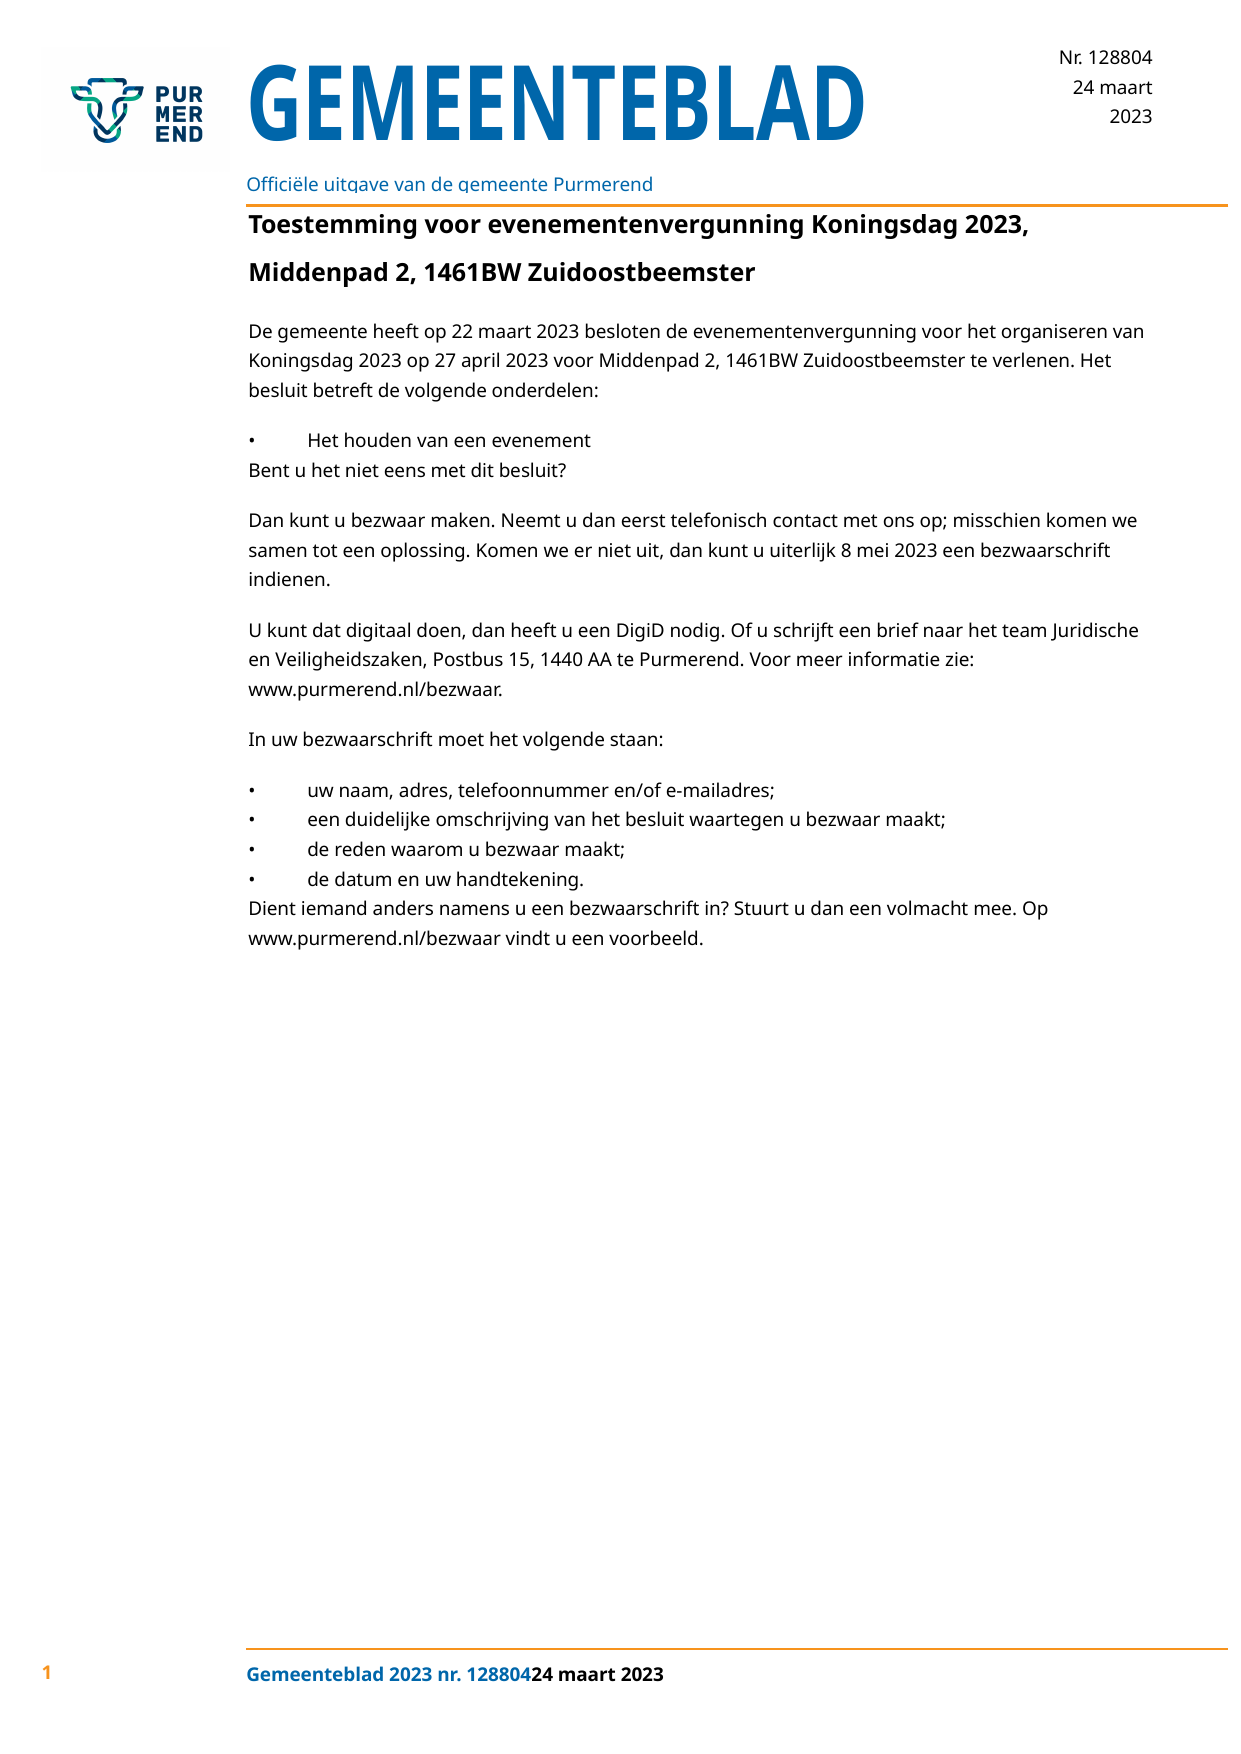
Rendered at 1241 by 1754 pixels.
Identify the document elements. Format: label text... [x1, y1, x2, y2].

list Het houden van een evenement [248, 427, 1152, 453]
text Dient iemand anders namens u een bezwaarschrift in? Stuurt u dan een volmacht mee. Op www.purmerend.nl/bezwaar vindt u een voorbeeld. [248, 895, 1152, 951]
list uw naam, adres, telefoonnummer en/of e-mailadres; [248, 777, 1152, 803]
list een duidelijke omschrijving van het besluit waartegen u bezwaar maakt; [248, 807, 1152, 832]
list de reden waarom u bezwaar maakt; [248, 836, 1152, 862]
text Dan kunt u bezwaar maken. Neemt u dan eerst telefonisch contact met ons op; misschien komen we samen tot een oplossing. Komen we er niet uit, dan kunt u uiterlijk 8 mei 2023 een bezwaarschrift indienen. [248, 507, 1152, 592]
text In uw bezwaarschrift moet het volgende staan: [248, 727, 1152, 752]
list de datum en uw handtekening. [248, 866, 1152, 892]
text U kunt dat digitaal doen, dan heeft u een DigiD nodig. Of u schrijft een brief naar het team Juridische en Veiligheidszaken, Postbus 15, 1440 AA te Purmerend. Voor meer informatie zie: www.purmerend.nl/bezwaar. [248, 617, 1152, 702]
text Bent u het niet eens met dit besluit? [248, 457, 1152, 483]
text Toestemming voor evenementenvergunning Koningsdag 2023, Middenpad 2, 1461BW Zuidoostbeemster [248, 207, 1152, 288]
picture [41, 47, 231, 172]
text De gemeente heeft op 22 maart 2023 besloten de evenementenvergunning voor het organiseren van Koningsdag 2023 op 27 april 2023 voor Middenpad 2, 1461BW Zuidoostbeemster te verlenen. Het besluit betreft de volgende onderdelen: [248, 318, 1152, 403]
